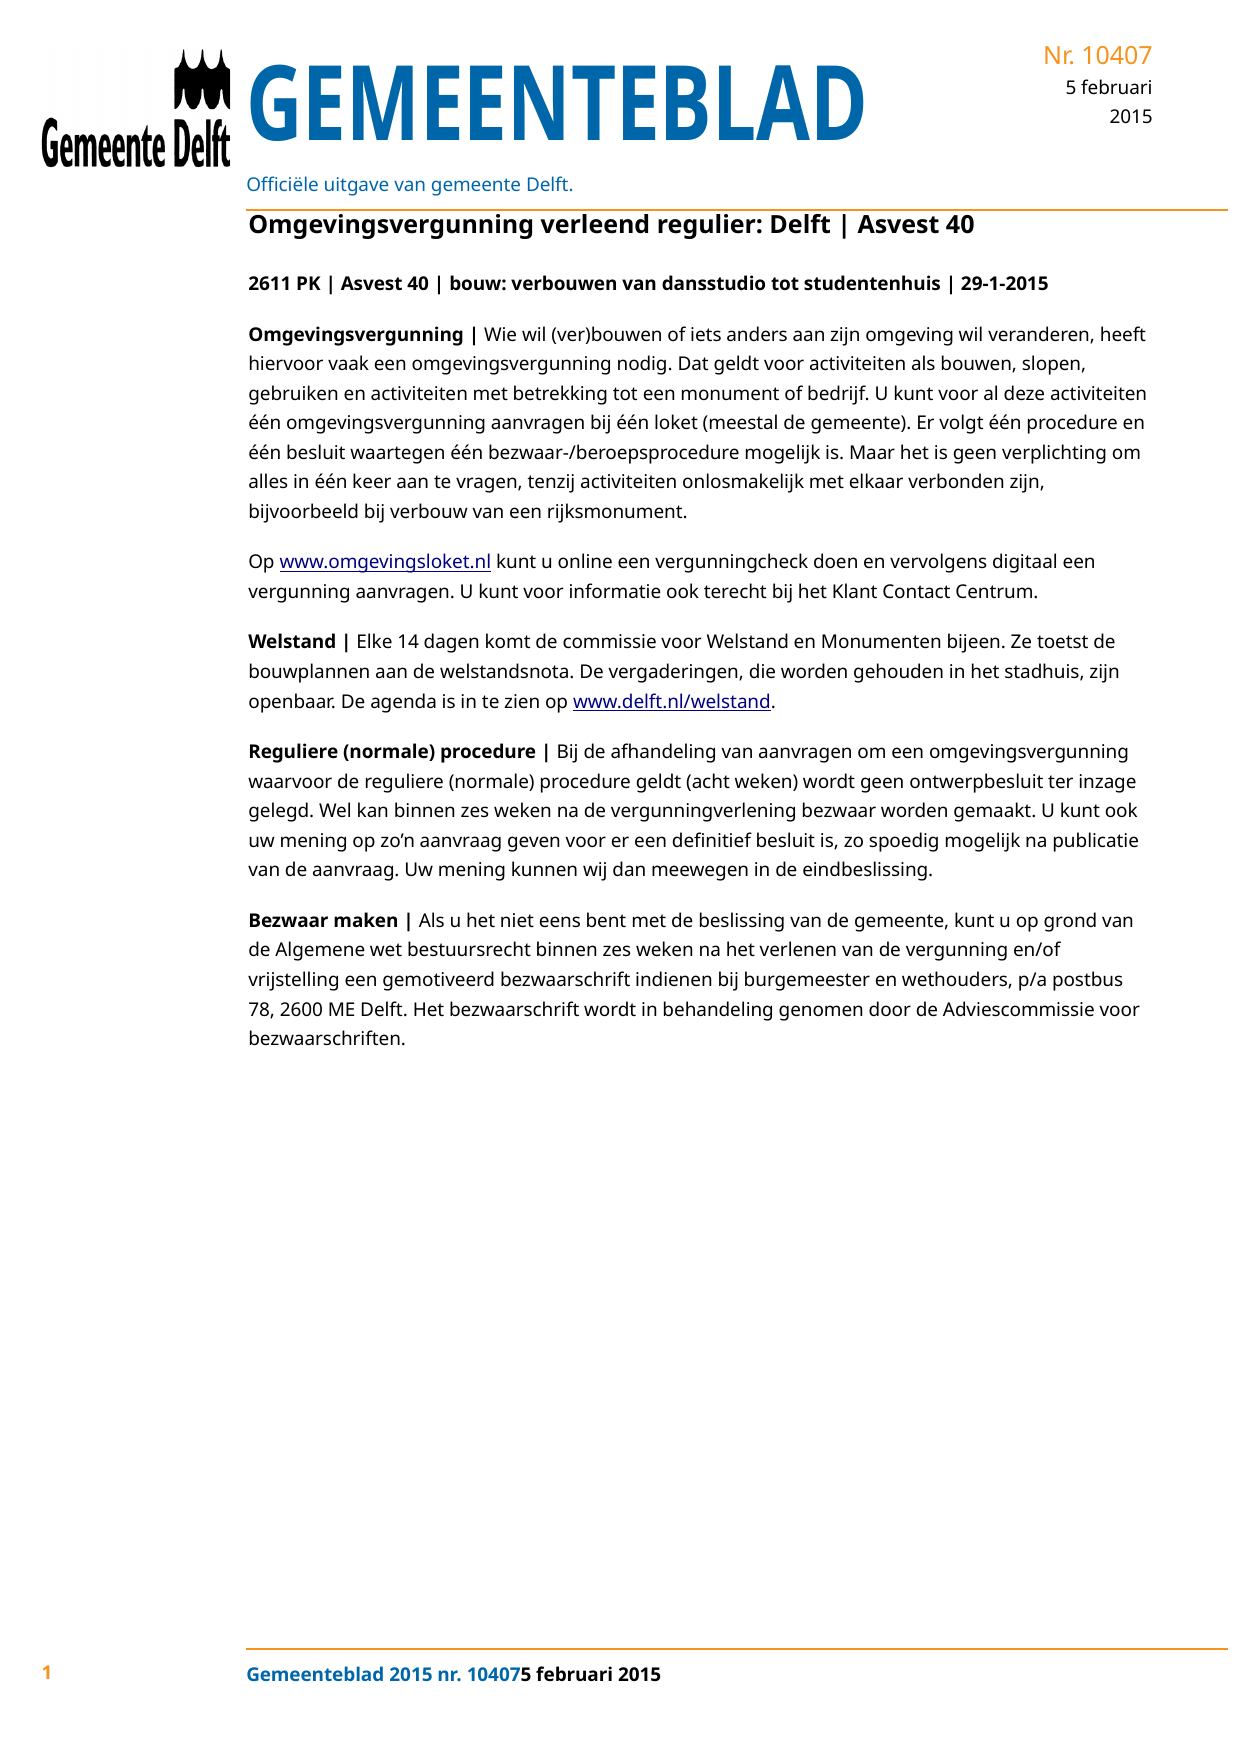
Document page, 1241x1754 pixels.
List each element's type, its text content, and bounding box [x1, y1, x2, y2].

text 2611 PK | Asvest 40 | bouw: verbouwen van dansstudio tot studentenhuis | 29-1-2015 [248, 270, 1152, 296]
text Op www.omgevingsloket.nl kunt u online een vergunningcheck doen en vervolgens digitaal een vergunning aanvragen. U kunt voor informatie ook terecht bij het Klant Contact Centrum. [248, 549, 1152, 604]
text Bezwaar maken | Als u het niet eens bent met de beslissing van de gemeente, kunt u op grond van de Algemene wet bestuursrecht binnen zes weken na het verlenen van de vergunning en/of vrijstelling een gemotiveerd bezwaarschrift indienen bij burgemeester en wethouders, p/a postbus 78, 2600 ME Delft. Het bezwaarschrift wordt in behandeling genomen door de Adviescommissie voor bezwaarschriften. [248, 907, 1152, 1051]
picture [41, 47, 231, 172]
text Welstand | Elke 14 dagen komt de commissie voor Welstand en Monumenten bijeen. Ze toetst de bouwplannen aan de welstandsnota. De vergaderingen, die worden gehouden in het stadhuis, zijn openbaar. De agenda is in te zien op www.delft.nl/welstand. [248, 629, 1152, 713]
text Omgevingsvergunning | Wie wil (ver)bouwen of iets anders aan zijn omgeving wil veranderen, heeft hiervoor vaak een omgevingsvergunning nodig. Dat geldt voor activiteiten als bouwen, slopen, gebruiken en activiteiten met betrekking tot een monument of bedrijf. U kunt voor al deze activiteiten één omgevingsvergunning aanvragen bij één loket (meestal de gemeente). Er volgt één procedure en één besluit waartegen één bezwaar-/beroepsprocedure mogelijk is. Maar het is geen verplichting om alles in één keer aan te vragen, tenzij activiteiten onlosmakelijk met elkaar verbonden zijn, bijvoorbeeld bij verbouw van een rijksmonument. [248, 321, 1152, 524]
text Omgevingsvergunning verleend regulier: Delft | Asvest 40 [248, 211, 1152, 241]
text Reguliere (normale) procedure | Bij de afhandeling van aanvragen om een omgevingsvergunning waarvoor de reguliere (normale) procedure geldt (acht weken) wordt geen ontwerpbesluit ter inzage gelegd. Wel kan binnen zes weken na de vergunningverlening bezwaar worden gemaakt. U kunt ook uw mening op zo’n aanvraag geven voor er een definitief besluit is, zo spoedig mogelijk na publicatie van de aanvraag. Uw mening kunnen wij dan meewegen in de eindbeslissing. [248, 738, 1152, 882]
